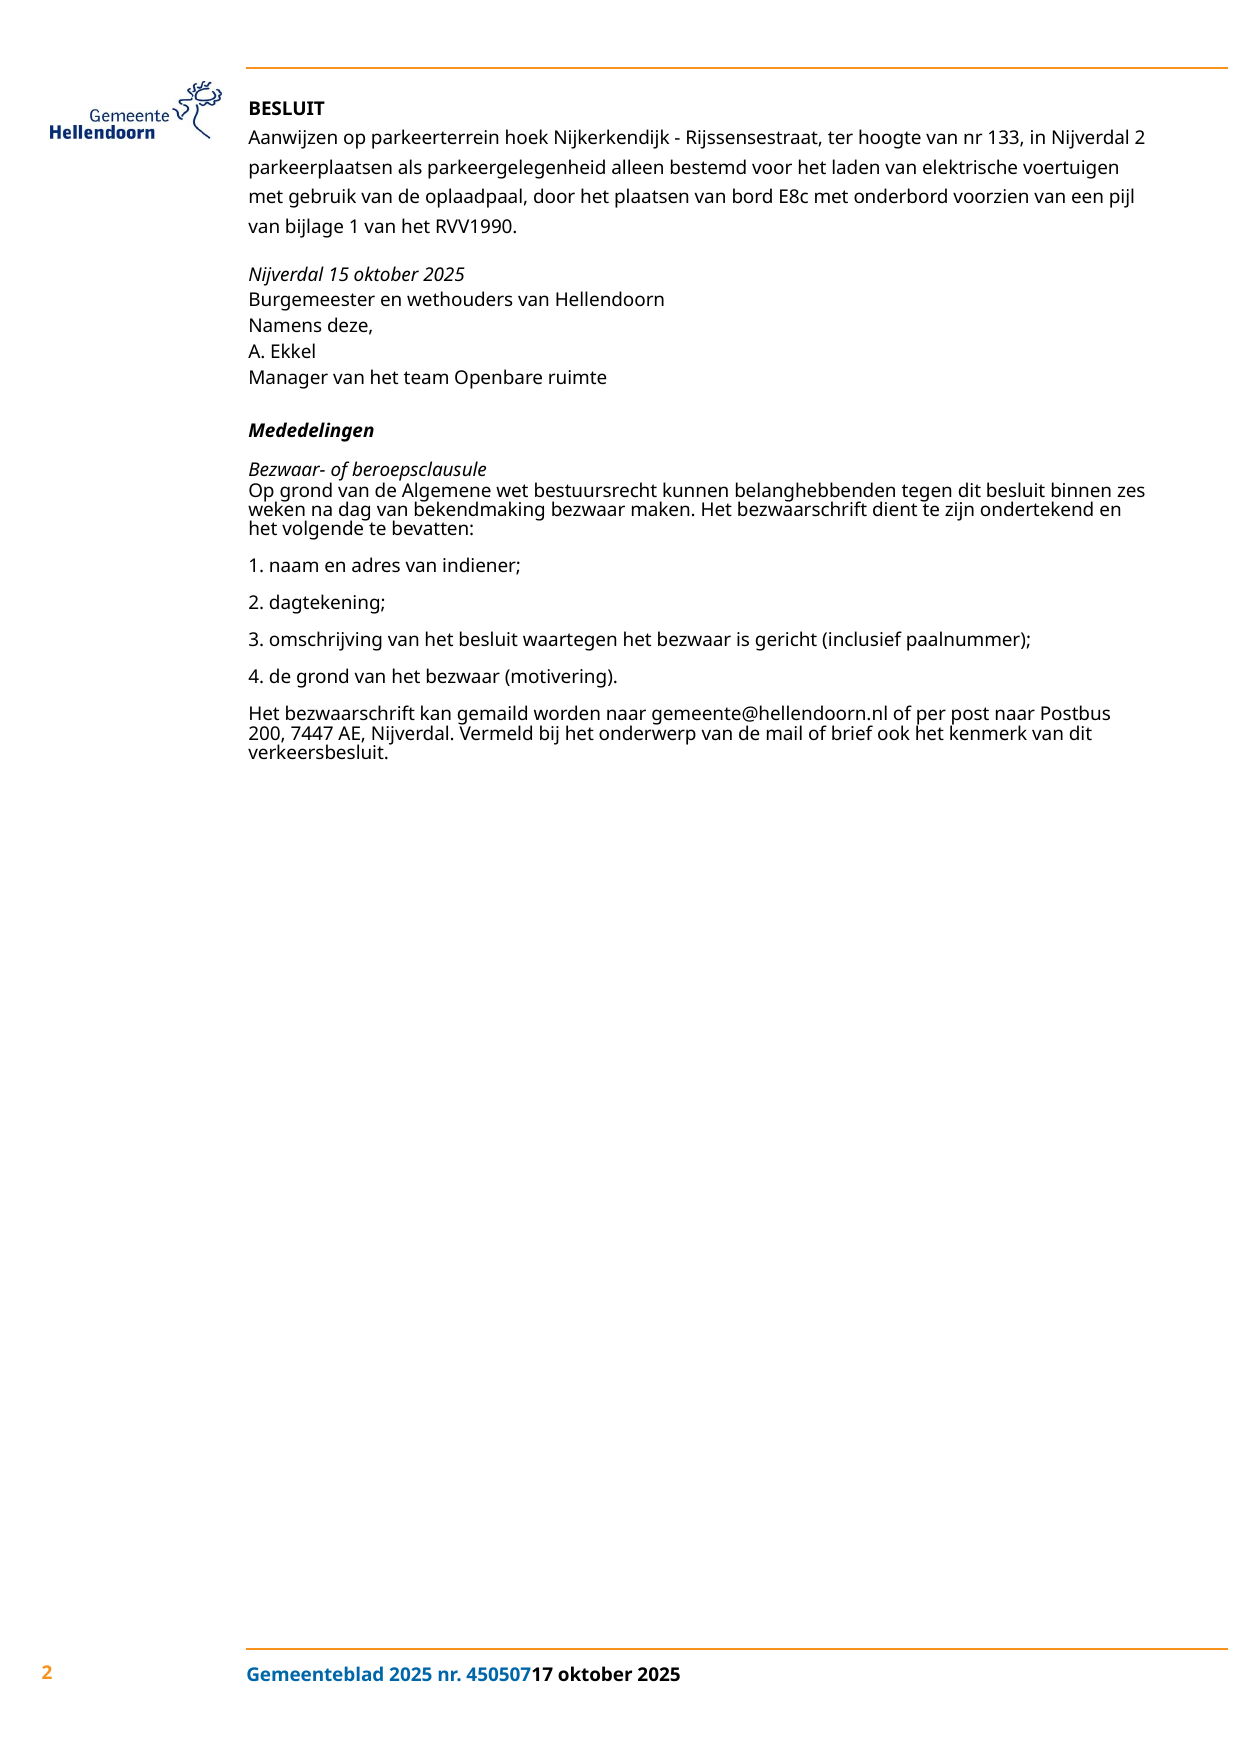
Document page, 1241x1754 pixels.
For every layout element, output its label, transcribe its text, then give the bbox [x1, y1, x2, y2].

picture [41, 47, 231, 172]
text 2. dagtekening; [248, 594, 1152, 613]
text 3. omschrijving van het besluit waartegen het bezwaar is gericht (inclusief paalnummer); [248, 631, 1152, 651]
text Namens deze, [248, 312, 1152, 338]
text Manager van het team Openbare ruimte [248, 364, 1152, 389]
text Bezwaar- of beroepsclausule [248, 456, 1152, 482]
text Op grond van de Algemene wet bestuursrecht kunnen belanghebbenden tegen dit besluit binnen zes weken na dag van bekendmaking bezwaar maken. Het bezwaarschrift dient te zijn ondertekend en het volgende te bevatten: [248, 482, 1152, 539]
text 1. naam en adres van indiener; [248, 557, 1152, 577]
text Het bezwaarschrift kan gemaild worden naar gemeente@hellendoorn.nl of per post naar Postbus 200, 7447 AE, Nijverdal. Vermeld bij het onderwerp van de mail of brief ook het kenmerk van dit verkeersbesluit. [248, 705, 1152, 763]
text Mededelingen [248, 417, 1152, 442]
text A. Ekkel [248, 338, 1152, 364]
text Nijverdal 15 oktober 2025 [248, 261, 1152, 287]
text BESLUIT [248, 95, 1152, 121]
text 4. de grond van het bezwaar (motivering). [248, 668, 1152, 687]
text Burgemeester en wethouders van Hellendoorn [248, 287, 1152, 312]
text Aanwijzen op parkeerterrein hoek Nijkerkendijk - Rijssensestraat, ter hoogte van nr 133, in Nijverdal 2 parkeerplaatsen als parkeergelegenheid alleen bestemd voor het laden van elektrische voertuigen met gebruik van de oplaadpaal, door het plaatsen van bord E8c met onderbord voorzien van een pijl van bijlage 1 van het RVV1990. [248, 124, 1152, 239]
